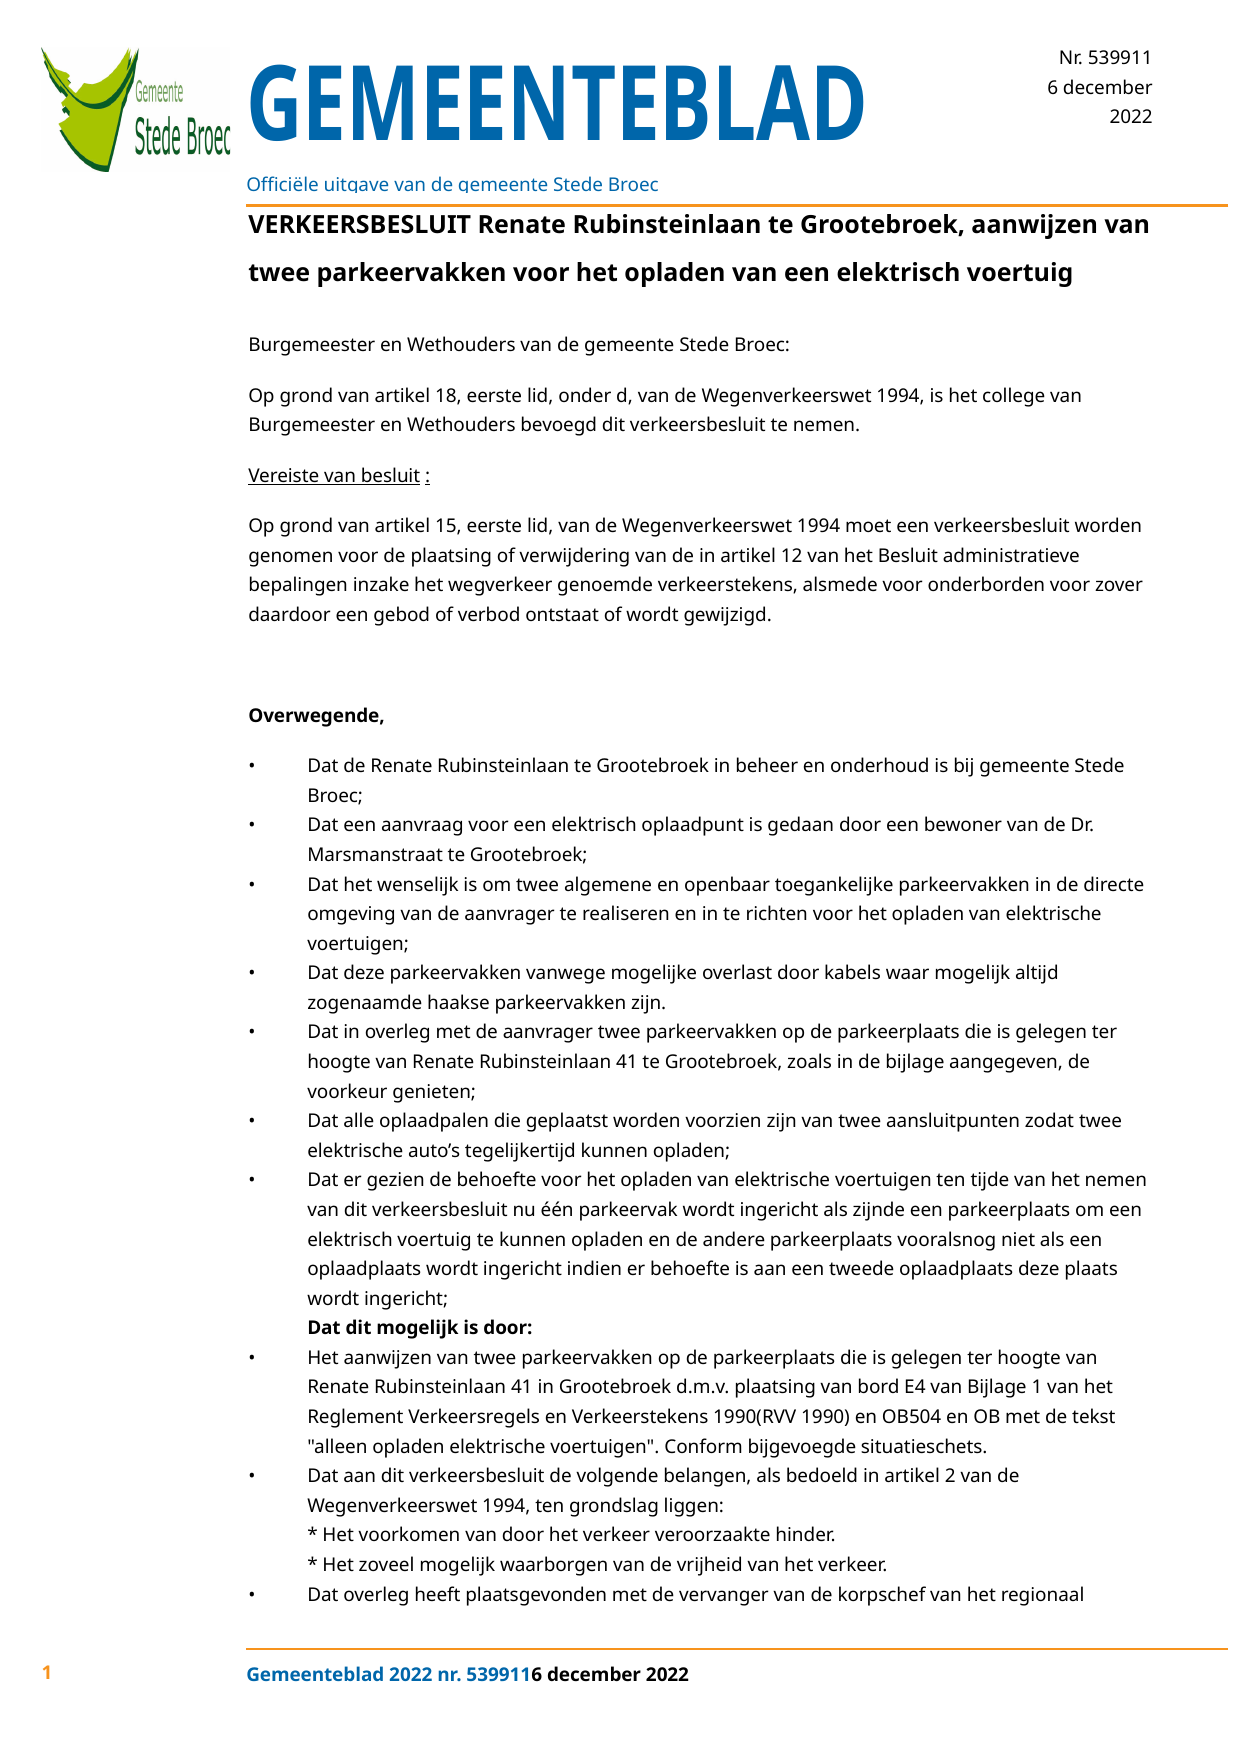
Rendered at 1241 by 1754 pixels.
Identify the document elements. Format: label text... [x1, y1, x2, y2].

list Dat aan dit verkeersbesluit de volgende belangen, als bedoeld in artikel 2 van de Wegenverkeerswet 1994, ten grondslag liggen: [248, 1462, 1152, 1518]
text Op grond van artikel 15, eerste lid, van de Wegenverkeerswet 1994 moet een verkeersbesluit worden genomen voor de plaatsing of verwijdering van de in artikel 12 van het Besluit administratieve bepalingen inzake het wegverkeer genoemde verkeerstekens, alsmede voor onderborden voor zover daardoor een gebod of verbod ontstaat of wordt gewijzigd. [248, 512, 1152, 627]
list Dat de Renate Rubinsteinlaan te Grootebroek in beheer en onderhoud is bij gemeente Stede Broec; [248, 752, 1152, 808]
list Het aanwijzen van twee parkeervakken op de parkeerplaats die is gelegen ter hoogte van Renate Rubinsteinlaan 41 in Grootebroek d.m.v. plaatsing van bord E4 van Bijlage 1 van het Reglement Verkeersregels en Verkeerstekens 1990(RVV 1990) en OB504 en OB met de tekst "alleen opladen elektrische voertuigen". Conform bijgevoegde situatieschets. [248, 1344, 1152, 1458]
text Vereiste van besluit : [248, 462, 1152, 488]
list Dat een aanvraag voor een elektrisch oplaadpunt is gedaan door een bewoner van de Dr. Marsmanstraat te Grootebroek; [248, 812, 1152, 867]
picture [41, 47, 231, 172]
text Overwegende, [248, 702, 1152, 728]
text VERKEERSBESLUIT Renate Rubinsteinlaan te Grootebroek, aanwijzen van twee parkeervakken voor het opladen van een elektrisch voertuig [248, 207, 1152, 288]
text Burgemeester en Wethouders van de gemeente Stede Broec: [248, 332, 1152, 357]
list * Het voorkomen van door het verkeer veroorzaakte hinder. [248, 1522, 1152, 1547]
list Dat deze parkeervakken vanwege mogelijke overlast door kabels waar mogelijk altijd zogenaamde haakse parkeervakken zijn. [248, 959, 1152, 1015]
list Dat in overleg met de aanvrager twee parkeervakken op de parkeerplaats die is gelegen ter hoogte van Renate Rubinsteinlaan 41 te Grootebroek, zoals in de bijlage aangegeven, de voorkeur genieten; [248, 1019, 1152, 1103]
text Op grond van artikel 18, eerste lid, onder d, van de Wegenverkeerswet 1994, is het college van Burgemeester en Wethouders bevoegd dit verkeersbesluit te nemen. [248, 382, 1152, 437]
list * Het zoveel mogelijk waarborgen van de vrijheid van het verkeer. [248, 1551, 1152, 1577]
list Dat alle oplaadpalen die geplaatst worden voorzien zijn van twee aansluitpunten zodat twee elektrische auto’s tegelijkertijd kunnen opladen; [248, 1107, 1152, 1163]
list Dat overleg heeft plaatsgevonden met de vervanger van de korpschef van het regionaal [248, 1581, 1152, 1606]
list Dat het wenselijk is om twee algemene en openbaar toegankelijke parkeervakken in de directe omgeving van de aanvrager te realiseren en in te richten voor het opladen van elektrische voertuigen; [248, 871, 1152, 956]
list Dat dit mogelijk is door: [248, 1314, 1152, 1340]
list Dat er gezien de behoefte voor het opladen van elektrische voertuigen ten tijde van het nemen van dit verkeersbesluit nu één parkeervak wordt ingericht als zijnde een parkeerplaats om een elektrisch voertuig te kunnen opladen en de andere parkeerplaats vooralsnog niet als een oplaadplaats wordt ingericht indien er behoefte is aan een tweede oplaadplaats deze plaats wordt ingericht; [248, 1167, 1152, 1311]
